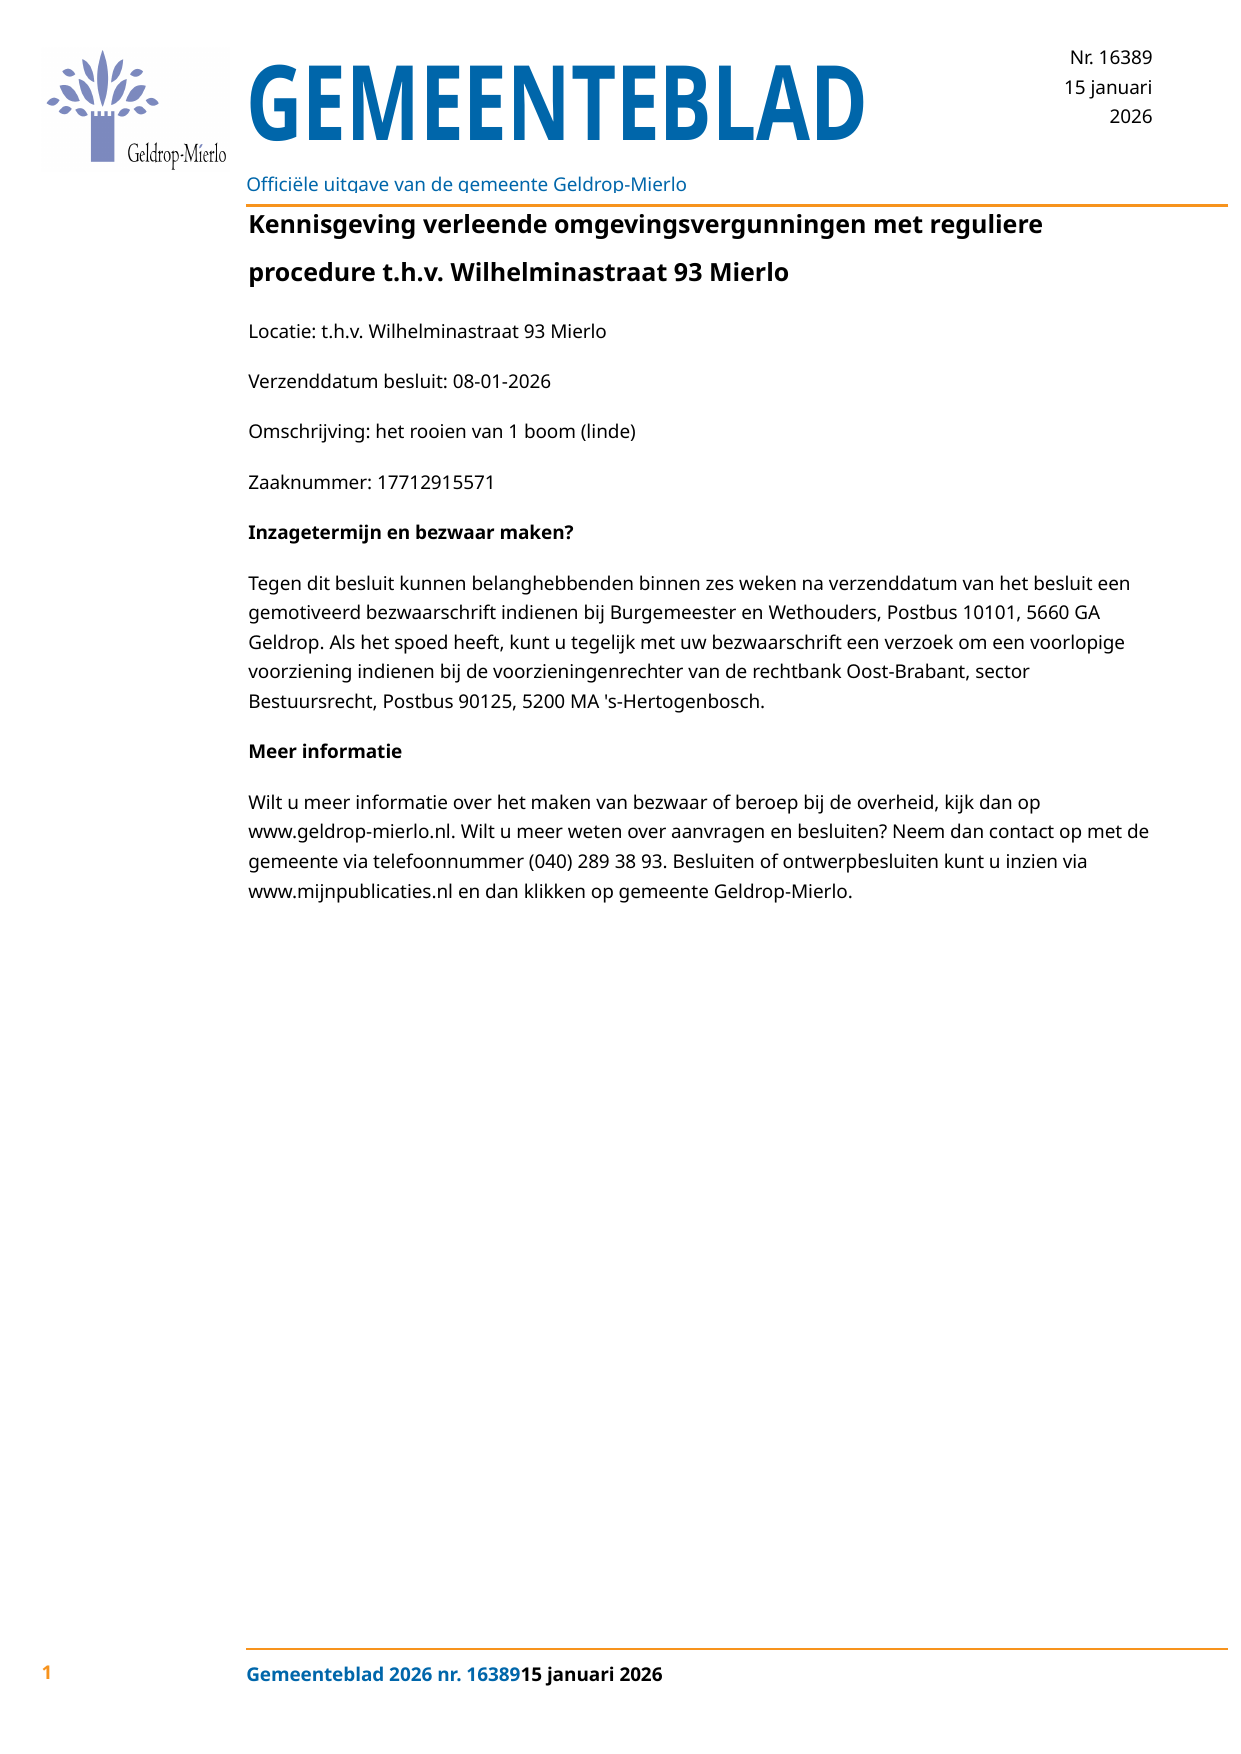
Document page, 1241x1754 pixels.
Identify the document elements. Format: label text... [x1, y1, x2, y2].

text Zaaknummer: 17712915571 [248, 469, 1152, 495]
text Verzenddatum besluit: 08-01-2026 [248, 368, 1152, 394]
text Inzagetermijn en bezwaar maken? [248, 519, 1152, 545]
text Wilt u meer informatie over het maken van bezwaar of beroep bij de overheid, kijk dan op www.geldrop-mierlo.nl. Wilt u meer weten over aanvragen en besluiten? Neem dan contact op met de gemeente via telefoonnummer (040) 289 38 93. Besluiten of ontwerpbesluiten kunt u inzien via www.mijnpublicaties.nl en dan klikken op gemeente Geldrop-Mierlo. [248, 789, 1152, 904]
text Omschrijving: het rooien van 1 boom (linde) [248, 419, 1152, 444]
picture [41, 47, 231, 172]
text Locatie: t.h.v. Wilhelminastraat 93 Mierlo [248, 318, 1152, 344]
text Kennisgeving verleende omgevingsvergunningen met reguliere procedure t.h.v. Wilhelminastraat 93 Mierlo [248, 207, 1152, 288]
text Meer informatie [248, 739, 1152, 764]
text Tegen dit besluit kunnen belanghebbenden binnen zes weken na verzenddatum van het besluit een gemotiveerd bezwaarschrift indienen bij Burgemeester en Wethouders, Postbus 10101, 5660 GA Geldrop. Als het spoed heeft, kunt u tegelijk met uw bezwaarschrift een verzoek om een voorlopige voorziening indienen bij de voorzieningenrechter van de rechtbank Oost-Brabant, sector Bestuursrecht, Postbus 90125, 5200 MA 's-Hertogenbosch. [248, 570, 1152, 714]
